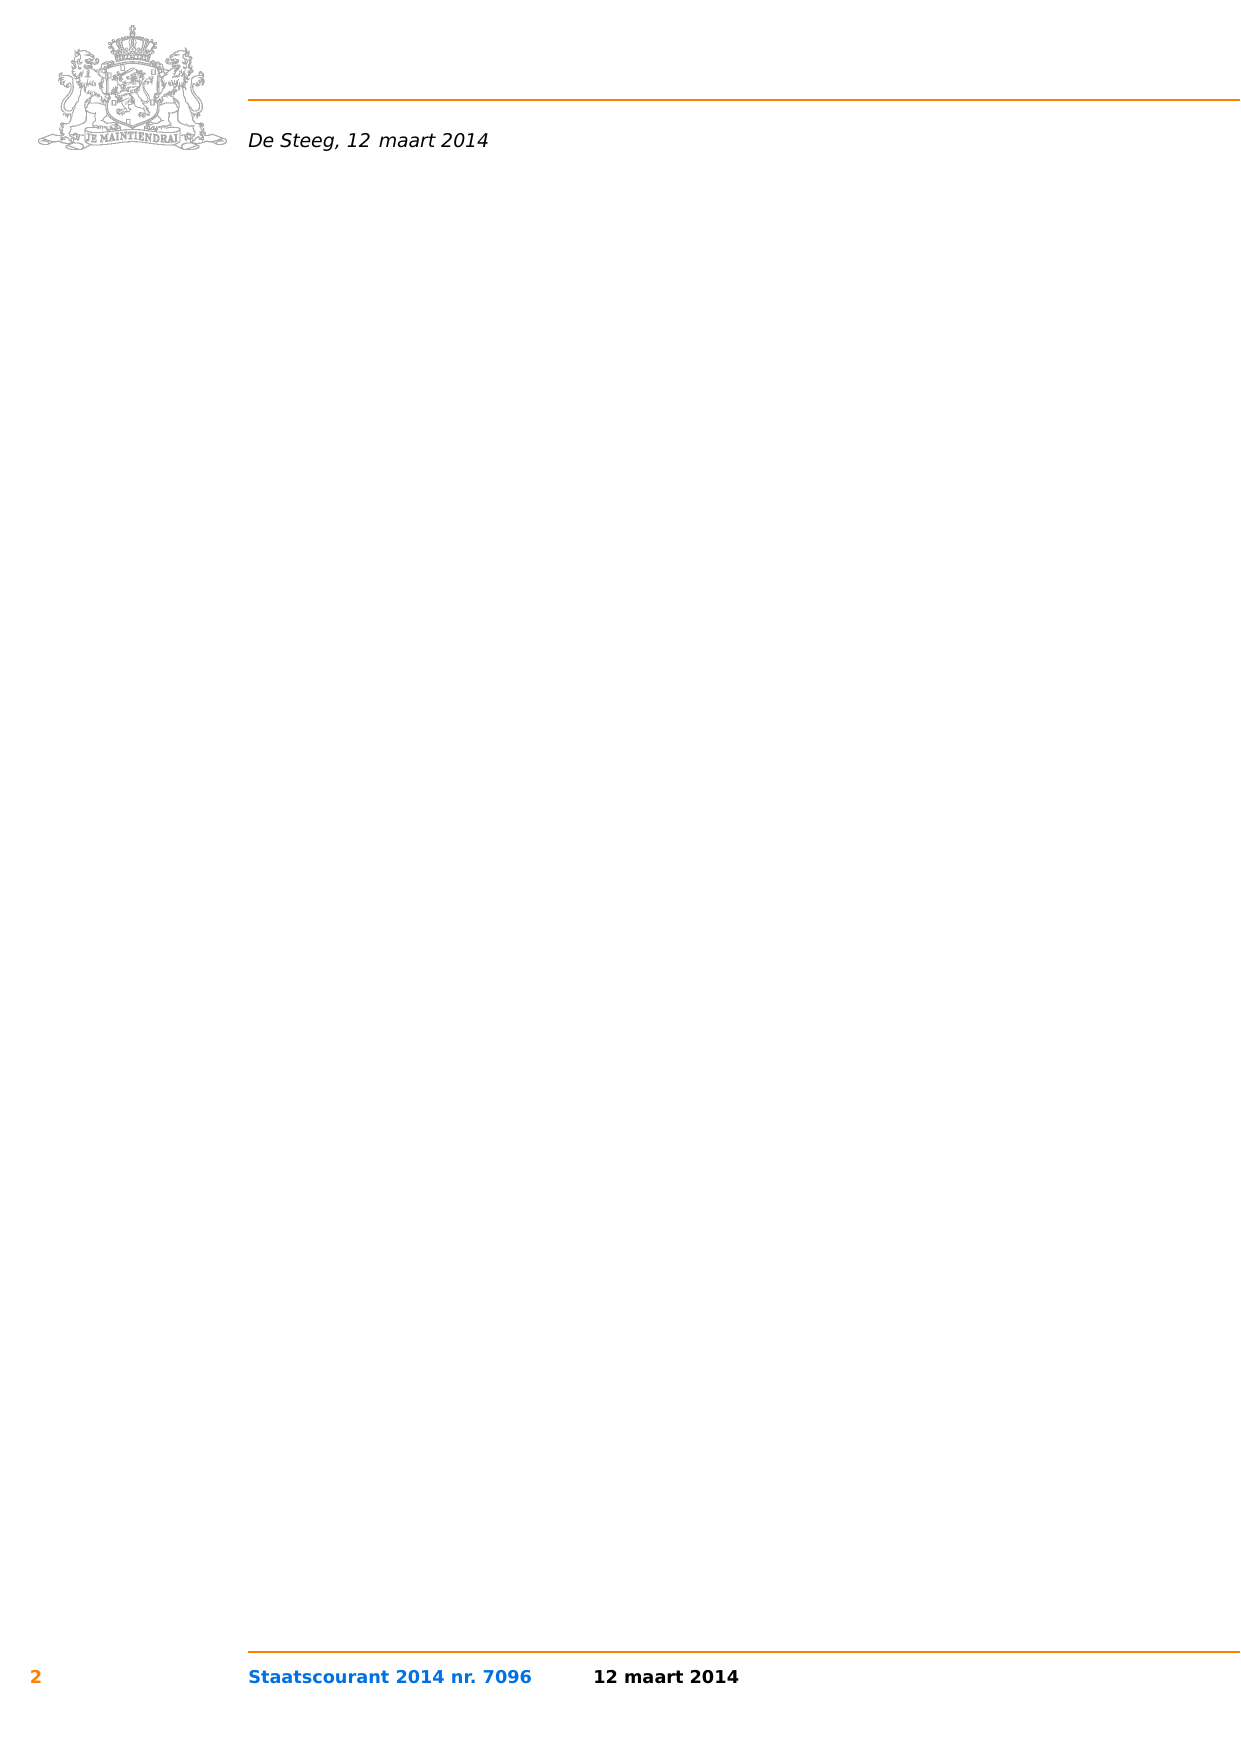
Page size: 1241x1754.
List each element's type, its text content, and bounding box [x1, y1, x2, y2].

picture [38, 25, 227, 150]
text De Steeg, 12 maart 2014 [248, 130, 1163, 152]
